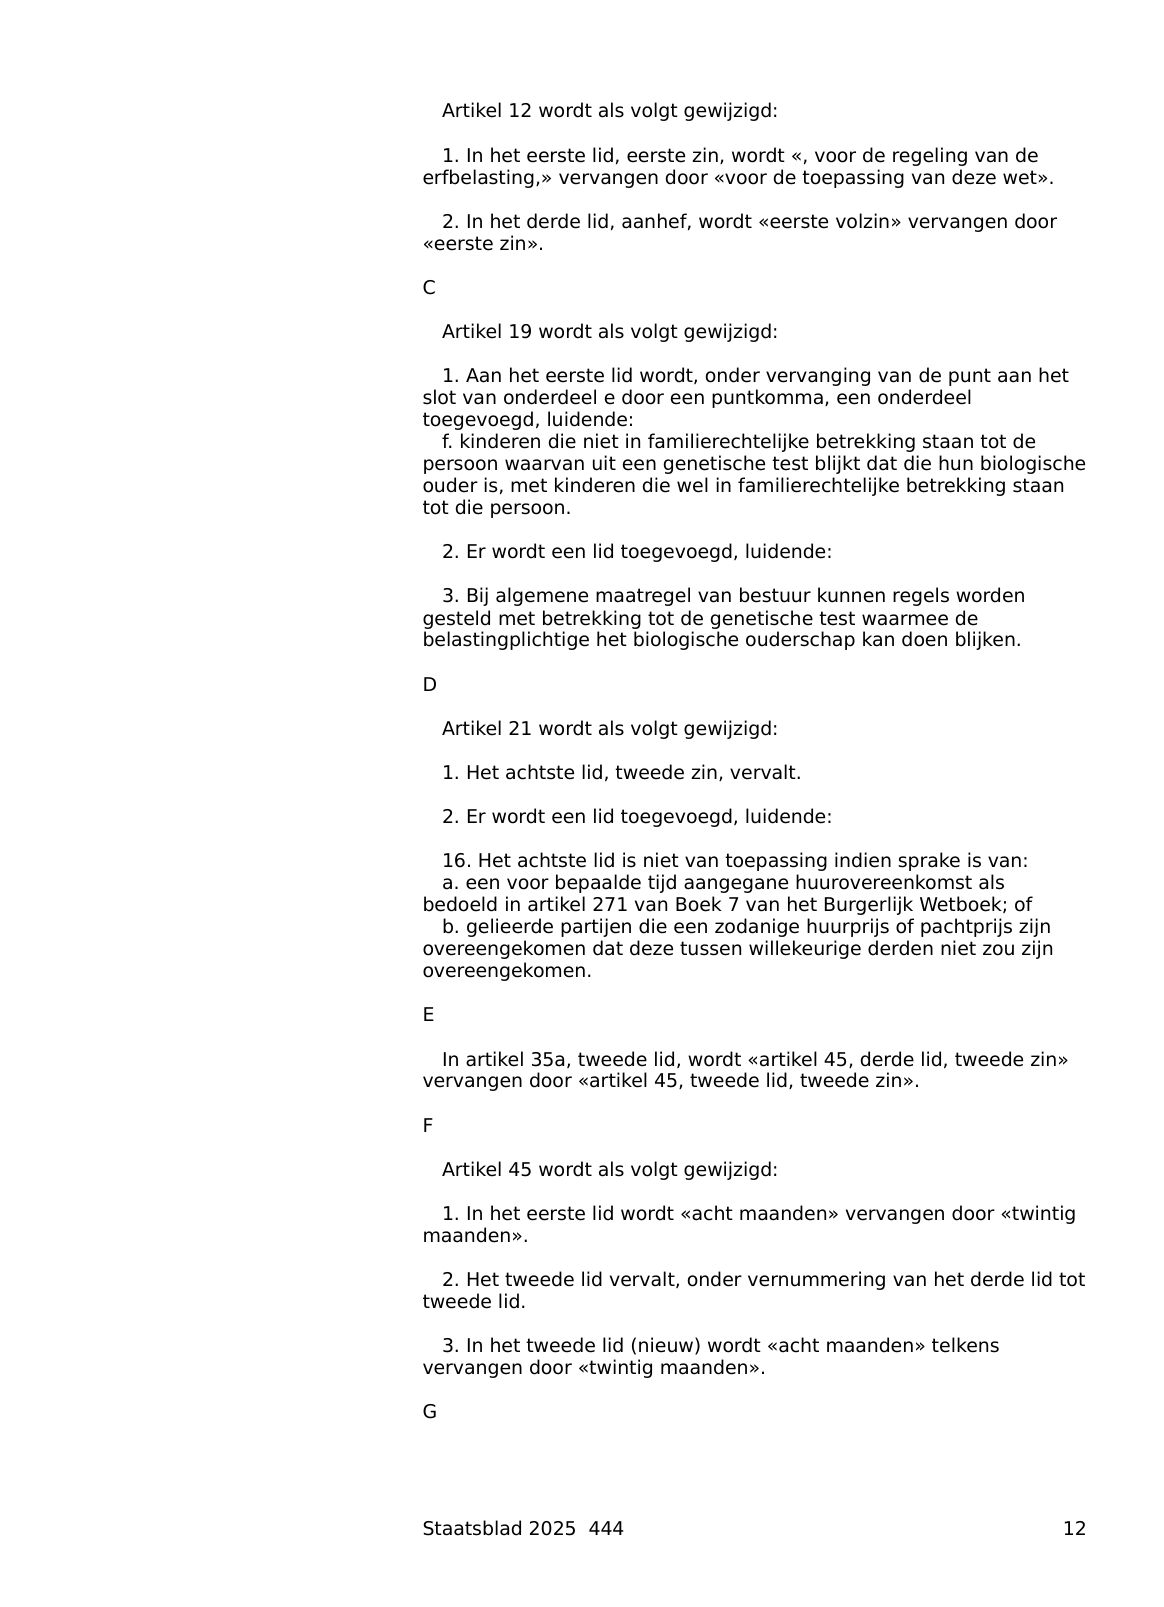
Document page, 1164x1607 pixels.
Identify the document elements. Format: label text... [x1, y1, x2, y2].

text 2. Er wordt een lid toegevoegd, luidende: [422, 541, 1087, 563]
text 1. In het eerste lid, eerste zin, wordt «, voor de regeling van de erfbelasting,» vervangen door «voor de toepassing van deze wet». [422, 144, 1087, 188]
text In artikel 35a, tweede lid, wordt «artikel 45, derde lid, tweede zin» vervangen door «artikel 45, tweede lid, tweede zin». [422, 1048, 1087, 1092]
text 3. Bij algemene maatregel van bestuur kunnen regels worden gesteld met betrekking tot de genetische test waarmee de belastingplichtige het biologische ouderschap kan doen blijken. [422, 585, 1087, 651]
text 1. In het eerste lid wordt «acht maanden» vervangen door «twintig maanden». [422, 1203, 1087, 1247]
text Artikel 45 wordt als volgt gewijzigd: [422, 1159, 1087, 1181]
text b. gelieerde partijen die een zodanige huurprijs of pachtprijs zijn overeengekomen dat deze tussen willekeurige derden niet zou zijn overeengekomen. [422, 916, 1087, 982]
text E [422, 1004, 1087, 1026]
text Artikel 19 wordt als volgt gewijzigd: [422, 321, 1087, 343]
text G [422, 1401, 1087, 1423]
text f. kinderen die niet in familierechtelijke betrekking staan tot de persoon waarvan uit een genetische test blijkt dat die hun biologische ouder is, met kinderen die wel in familierechtelijke betrekking staan tot die persoon. [422, 431, 1087, 519]
text Artikel 12 wordt als volgt gewijzigd: [422, 100, 1087, 122]
text Artikel 21 wordt als volgt gewijzigd: [422, 718, 1087, 740]
text 16. Het achtste lid is niet van toepassing indien sprake is van: [422, 850, 1087, 872]
text 2. Het tweede lid vervalt, onder vernummering van het derde lid tot tweede lid. [422, 1269, 1087, 1313]
text 2. In het derde lid, aanhef, wordt «eerste volzin» vervangen door «eerste zin». [422, 211, 1087, 255]
text 3. In het tweede lid (nieuw) wordt «acht maanden» telkens vervangen door «twintig maanden». [422, 1335, 1087, 1379]
text 1. Het achtste lid, tweede zin, vervalt. [422, 762, 1087, 784]
text F [422, 1114, 1087, 1137]
text 1. Aan het eerste lid wordt, onder vervanging van de punt aan het slot van onderdeel e door een puntkomma, een onderdeel toegevoegd, luidende: [422, 365, 1087, 431]
text 2. Er wordt een lid toegevoegd, luidende: [422, 806, 1087, 828]
text a. een voor bepaalde tijd aangegane huurovereenkomst als bedoeld in artikel 271 van Boek 7 van het Burgerlijk Wetboek; of [422, 872, 1087, 916]
text D [422, 673, 1087, 696]
text C [422, 277, 1087, 299]
